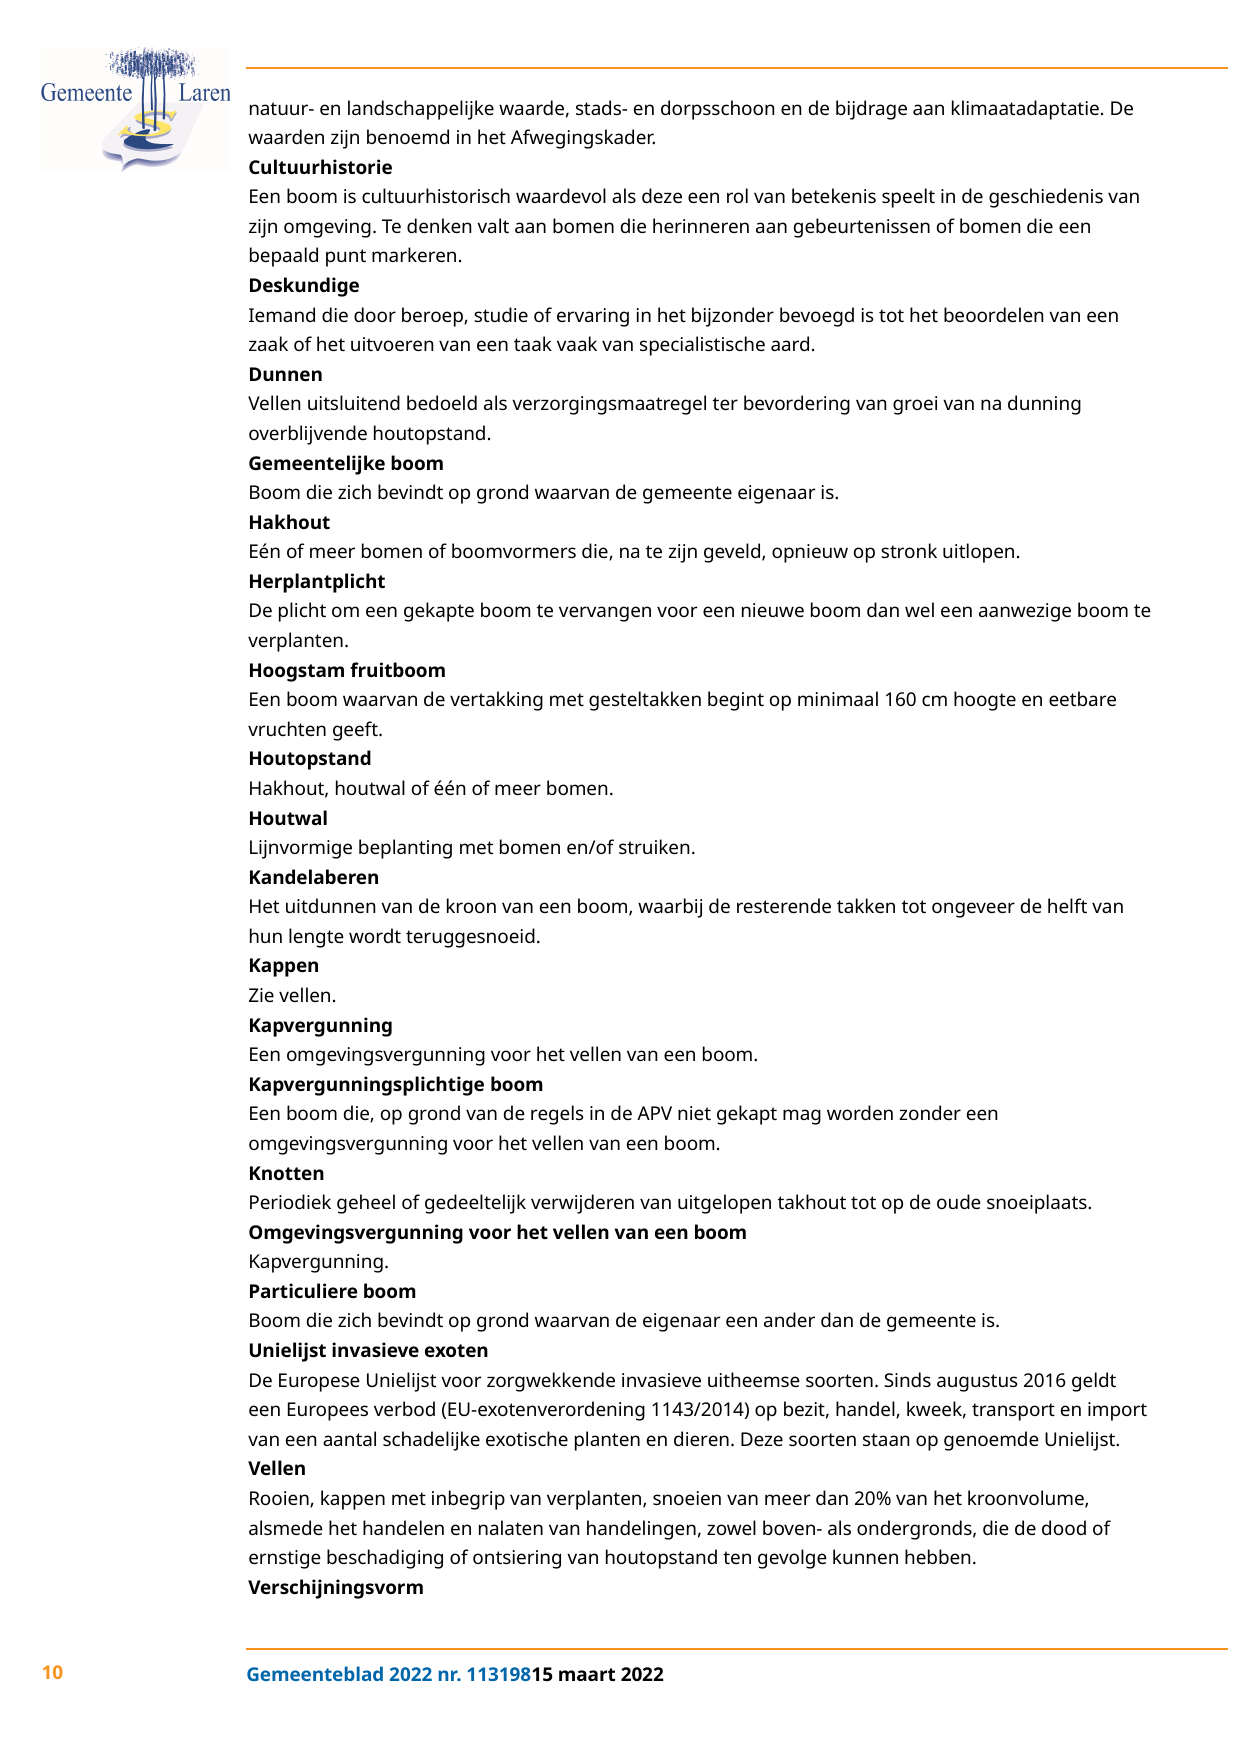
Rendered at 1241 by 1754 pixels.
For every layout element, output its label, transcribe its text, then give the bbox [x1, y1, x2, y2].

text Knotten [248, 1160, 1152, 1186]
text Houtwal [248, 805, 1152, 831]
text De plicht om een gekapte boom te vervangen voor een nieuwe boom dan wel een aanwezige boom te verplanten. [248, 598, 1152, 653]
text natuur- en landschappelijke waarde, stads- en dorpsschoon en de bijdrage aan klimaatadaptatie. De waarden zijn benoemd in het Afwegingskader. [248, 95, 1152, 150]
text Gemeentelijke boom [248, 450, 1152, 476]
text Herplantplicht [248, 568, 1152, 594]
text Zie vellen. [248, 982, 1152, 1008]
text Rooien, kappen met inbegrip van verplanten, snoeien van meer dan 20% van het kroonvolume, alsmede het handelen en nalaten van handelingen, zowel boven- als ondergronds, die de dood of ernstige beschadiging of ontsiering van houtopstand ten gevolge kunnen hebben. [248, 1485, 1152, 1570]
text Hakhout [248, 509, 1152, 535]
text Lijnvormige beplanting met bomen en/of struiken. [248, 834, 1152, 860]
text Hoogstam fruitboom [248, 657, 1152, 683]
text Houtopstand [248, 746, 1152, 771]
text Deskundige [248, 272, 1152, 298]
text Cultuurhistorie [248, 154, 1152, 180]
text Dunnen [248, 361, 1152, 387]
text Boom die zich bevindt op grond waarvan de gemeente eigenaar is. [248, 479, 1152, 505]
picture [41, 47, 231, 172]
text Kapvergunning [248, 1012, 1152, 1038]
text Verschijningsvorm [248, 1574, 1152, 1600]
text Een boom is cultuurhistorisch waardevol als deze een rol van betekenis speelt in de geschiedenis van zijn omgeving. Te denken valt aan bomen die herinneren aan gebeurtenissen of bomen die een bepaald punt markeren. [248, 183, 1152, 268]
text Kandelaberen [248, 864, 1152, 890]
text Eén of meer bomen of boomvormers die, na te zijn geveld, opnieuw op stronk uitlopen. [248, 538, 1152, 564]
text De Europese Unielijst voor zorgwekkende invasieve uitheemse soorten. Sinds augustus 2016 geldt een Europees verbod (EU-exotenverordening 1143/2014) op bezit, handel, kweek, transport en import van een aantal schadelijke exotische planten en dieren. Deze soorten staan op genoemde Unielijst. [248, 1367, 1152, 1452]
text Vellen [248, 1456, 1152, 1481]
text Boom die zich bevindt op grond waarvan de eigenaar een ander dan de gemeente is. [248, 1308, 1152, 1333]
text Periodiek geheel of gedeeltelijk verwijderen van uitgelopen takhout tot op de oude snoeiplaats. [248, 1189, 1152, 1215]
text Een boom waarvan de vertakking met gesteltakken begint op minimaal 160 cm hoogte en eetbare vruchten geeft. [248, 686, 1152, 742]
text Vellen uitsluitend bedoeld als verzorgingsmaatregel ter bevordering van groei van na dunning overblijvende houtopstand. [248, 391, 1152, 446]
text Particuliere boom [248, 1278, 1152, 1304]
text Kapvergunningsplichtige boom [248, 1071, 1152, 1097]
text Een omgevingsvergunning voor het vellen van een boom. [248, 1041, 1152, 1067]
text Kappen [248, 953, 1152, 978]
text Kapvergunning. [248, 1248, 1152, 1274]
text Hakhout, houtwal of één of meer bomen. [248, 775, 1152, 801]
text Een boom die, op grond van de regels in de APV niet gekapt mag worden zonder een omgevingsvergunning voor het vellen van een boom. [248, 1101, 1152, 1156]
text Omgevingsvergunning voor het vellen van een boom [248, 1219, 1152, 1245]
text Het uitdunnen van de kroon van een boom, waarbij de resterende takken tot ongeveer de helft van hun lengte wordt teruggesnoeid. [248, 893, 1152, 949]
text Iemand die door beroep, studie of ervaring in het bijzonder bevoegd is tot het beoordelen van een zaak of het uitvoeren van een taak vaak van specialistische aard. [248, 302, 1152, 357]
text Unielijst invasieve exoten [248, 1337, 1152, 1363]
